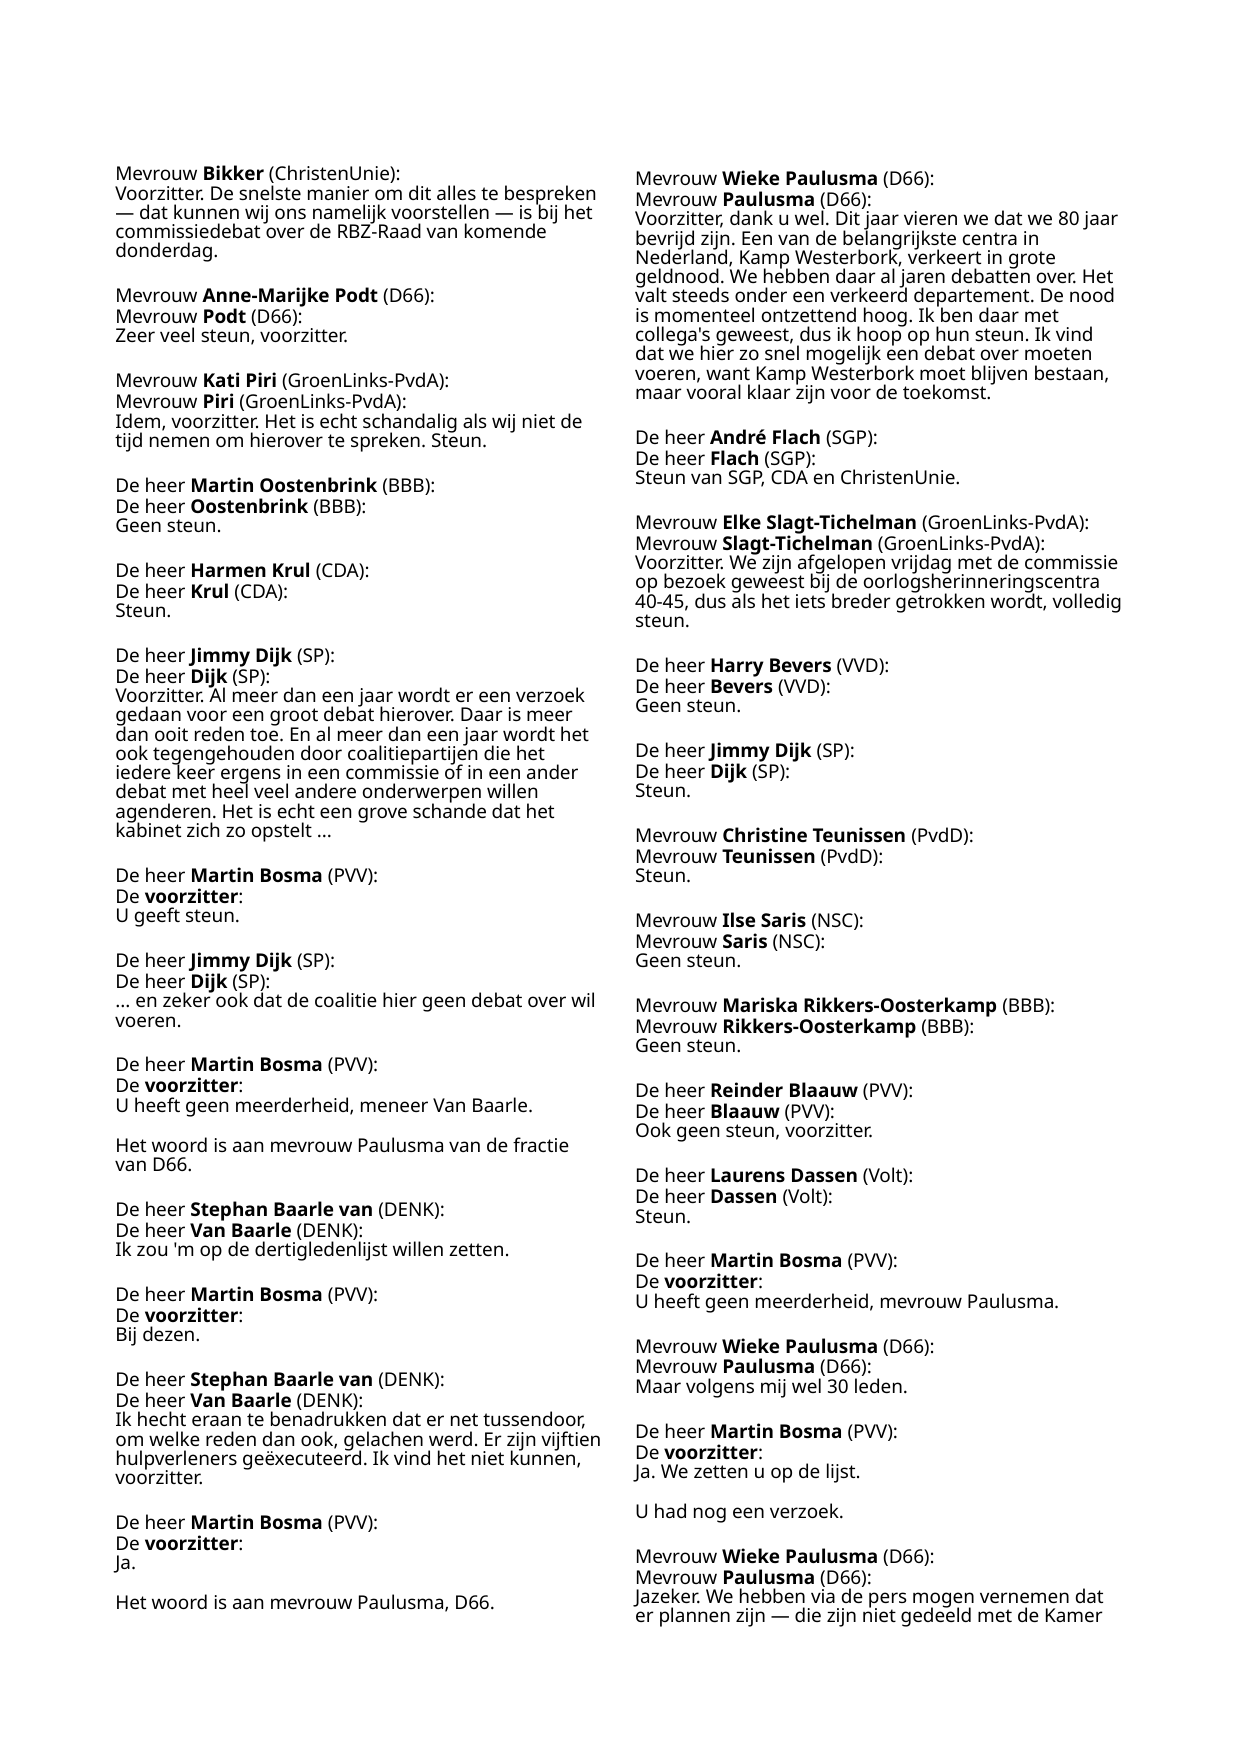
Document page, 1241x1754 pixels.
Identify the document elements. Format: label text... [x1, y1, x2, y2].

text De heer Harry Bevers (VVD): [635, 652, 1125, 678]
text De voorzitter: [635, 1444, 1125, 1463]
text Geen steun. [635, 697, 1125, 716]
text Mevrouw Saris (NSC): [635, 933, 1125, 952]
text De heer Dijk (SP): [115, 668, 605, 687]
text De heer André Flach (SGP): [635, 424, 1125, 450]
text De heer Jimmy Dijk (SP): [115, 947, 605, 973]
text Mevrouw Paulusma (D66): [635, 1569, 1125, 1588]
text De voorzitter: [115, 888, 605, 907]
text Bij dezen. [115, 1326, 605, 1345]
text De heer Jimmy Dijk (SP): [115, 642, 605, 668]
text Mevrouw Ilse Saris (NSC): [635, 907, 1125, 933]
text Geen steun. [115, 517, 605, 536]
text Mevrouw Bikker (ChristenUnie): [115, 165, 605, 184]
text Mevrouw Rikkers-Oosterkamp (BBB): [635, 1018, 1125, 1037]
text Voorzitter. We zijn afgelopen vrijdag met de commissie op bezoek geweest bij de oorlogsherinneringscentra 40-45, dus als het iets breder getrokken wordt, volledig steun. [635, 554, 1125, 631]
text Mevrouw Podt (D66): [115, 308, 605, 327]
text De voorzitter: [635, 1273, 1125, 1293]
text De heer Martin Bosma (PVV): [115, 1281, 605, 1307]
text De heer Flach (SGP): [635, 450, 1125, 469]
text De heer Dijk (SP): [115, 973, 605, 992]
text Ik hecht eraan te benadrukken dat er net tussendoor, om welke reden dan ook, gelachen werd. Er zijn vijftien hulpverleners geëxecuteerd. Ik vind het niet kunnen, voorzitter. [115, 1411, 605, 1488]
text Ik zou 'm op de dertigledenlijst willen zetten. [115, 1241, 605, 1260]
text De heer Reinder Blaauw (PVV): [635, 1077, 1125, 1103]
text De heer Dassen (Volt): [635, 1188, 1125, 1208]
text De heer Martin Bosma (PVV): [635, 1248, 1125, 1273]
text Idem, voorzitter. Het is echt schandalig als wij niet de tijd nemen om hierover te spreken. Steun. [115, 413, 605, 451]
text De heer Dijk (SP): [635, 763, 1125, 782]
text Geen steun. [635, 952, 1125, 972]
text U had nog een verzoek. [635, 1503, 1125, 1522]
text Steun van SGP, CDA en ChristenUnie. [635, 469, 1125, 488]
text De heer Martin Bosma (PVV): [115, 862, 605, 888]
text Steun. [635, 1208, 1125, 1227]
text De heer Martin Oostenbrink (BBB): [115, 472, 605, 498]
text Voorzitter. Al meer dan een jaar wordt er een verzoek gedaan voor een groot debat hierover. Daar is meer dan ooit reden toe. En al meer dan een jaar wordt het ook tegengehouden door coalitiepartijen die het iedere keer ergens in een commissie of in een ander debat met heel veel andere onderwerpen willen agenderen. Het is echt een grove schande dat het kabinet zich zo opstelt ... [115, 687, 605, 841]
text De heer Bevers (VVD): [635, 678, 1125, 697]
text Mevrouw Anne-Marijke Podt (D66): [115, 282, 605, 308]
text Steun. [115, 602, 605, 621]
text Mevrouw Paulusma (D66): [635, 191, 1125, 210]
text Ja. [115, 1554, 605, 1573]
text De heer Stephan Baarle van (DENK): [115, 1196, 605, 1222]
text Steun. [635, 867, 1125, 886]
text Het woord is aan mevrouw Paulusma, D66. [115, 1594, 605, 1613]
text Mevrouw Christine Teunissen (PvdD): [635, 822, 1125, 848]
text De heer Jimmy Dijk (SP): [635, 737, 1125, 763]
text Mevrouw Wieke Paulusma (D66): [635, 1333, 1125, 1358]
text Mevrouw Slagt-Tichelman (GroenLinks-PvdA): [635, 535, 1125, 554]
text Mevrouw Wieke Paulusma (D66): [635, 1543, 1125, 1569]
text Ja. We zetten u op de lijst. [635, 1463, 1125, 1482]
text De voorzitter: [115, 1077, 605, 1097]
text De heer Van Baarle (DENK): [115, 1392, 605, 1411]
text Mevrouw Wieke Paulusma (D66): [635, 165, 1125, 191]
text Voorzitter. De snelste manier om dit alles te bespreken — dat kunnen wij ons namelijk voorstellen — is bij het commissiedebat over de RBZ-Raad van komende donderdag. [115, 184, 605, 262]
text Mevrouw Paulusma (D66): [635, 1358, 1125, 1378]
text Zeer veel steun, voorzitter. [115, 327, 605, 347]
text Jazeker. We hebben via de pers mogen vernemen dat er plannen zijn — die zijn niet gedeeld met de Kamer [635, 1588, 1125, 1627]
text De voorzitter: [115, 1535, 605, 1554]
text U heeft geen meerderheid, mevrouw Paulusma. [635, 1293, 1125, 1312]
text U geeft steun. [115, 907, 605, 926]
text Mevrouw Piri (GroenLinks-PvdA): [115, 393, 605, 413]
text Steun. [635, 782, 1125, 801]
text Voorzitter, dank u wel. Dit jaar vieren we dat we 80 jaar bevrijd zijn. Een van de belangrijkste centra in Nederland, Kamp Westerbork, verkeert in grote geldnood. We hebben daar al jaren debatten over. Het valt steeds onder een verkeerd departement. De nood is momenteel ontzettend hoog. Ik ben daar met collega's geweest, dus ik hoop op hun steun. Ik vind dat we hier zo snel mogelijk een debat over moeten voeren, want Kamp Westerbork moet blijven bestaan, maar vooral klaar zijn voor de toekomst. [635, 210, 1125, 403]
text Mevrouw Elke Slagt-Tichelman (GroenLinks-PvdA): [635, 509, 1125, 535]
text De heer Martin Bosma (PVV): [635, 1418, 1125, 1444]
text Geen steun. [635, 1037, 1125, 1057]
text Ook geen steun, voorzitter. [635, 1122, 1125, 1142]
text De heer Harmen Krul (CDA): [115, 557, 605, 583]
text De heer Martin Bosma (PVV): [115, 1509, 605, 1535]
text De heer Blaauw (PVV): [635, 1103, 1125, 1122]
text Mevrouw Kati Piri (GroenLinks-PvdA): [115, 368, 605, 393]
text Mevrouw Mariska Rikkers-Oosterkamp (BBB): [635, 992, 1125, 1018]
text Maar volgens mij wel 30 leden. [635, 1378, 1125, 1397]
text U heeft geen meerderheid, meneer Van Baarle. [115, 1097, 605, 1116]
text Het woord is aan mevrouw Paulusma van de fractie van D66. [115, 1137, 605, 1175]
text De heer Laurens Dassen (Volt): [635, 1163, 1125, 1188]
text De voorzitter: [115, 1307, 605, 1326]
text De heer Van Baarle (DENK): [115, 1222, 605, 1241]
text ... en zeker ook dat de coalitie hier geen debat over wil voeren. [115, 992, 605, 1031]
text De heer Krul (CDA): [115, 583, 605, 602]
text De heer Oostenbrink (BBB): [115, 498, 605, 517]
text De heer Stephan Baarle van (DENK): [115, 1366, 605, 1392]
text De heer Martin Bosma (PVV): [115, 1052, 605, 1077]
text Mevrouw Teunissen (PvdD): [635, 848, 1125, 867]
